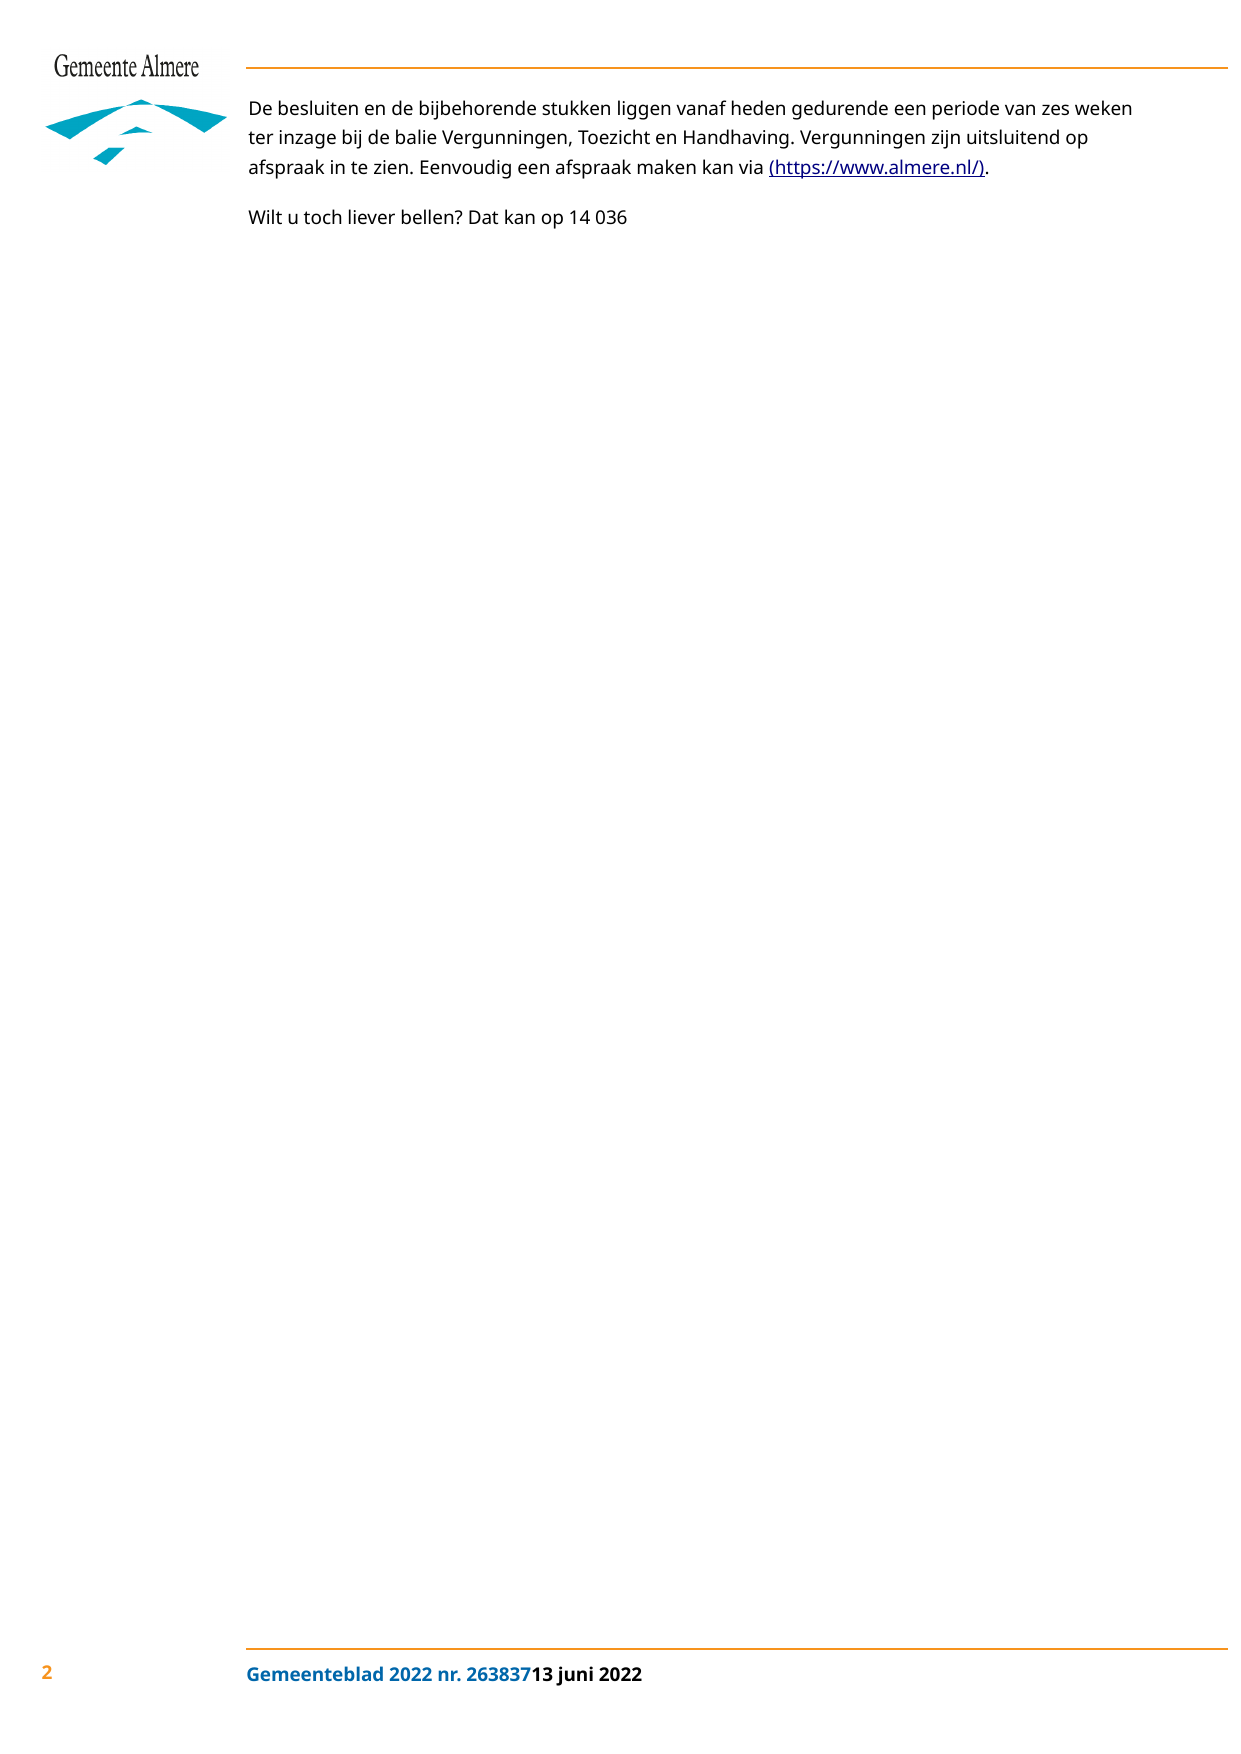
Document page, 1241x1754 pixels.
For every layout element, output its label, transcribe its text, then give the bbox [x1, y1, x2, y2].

picture [41, 47, 231, 172]
text Wilt u toch liever bellen? Dat kan op 14 036 [248, 204, 1152, 230]
text De besluiten en de bijbehorende stukken liggen vanaf heden gedurende een periode van zes weken ter inzage bij de balie Vergunningen, Toezicht en Handhaving. Vergunningen zijn uitsluitend op afspraak in te zien. Eenvoudig een afspraak maken kan via (https://www.almere.nl/). [248, 95, 1152, 180]
